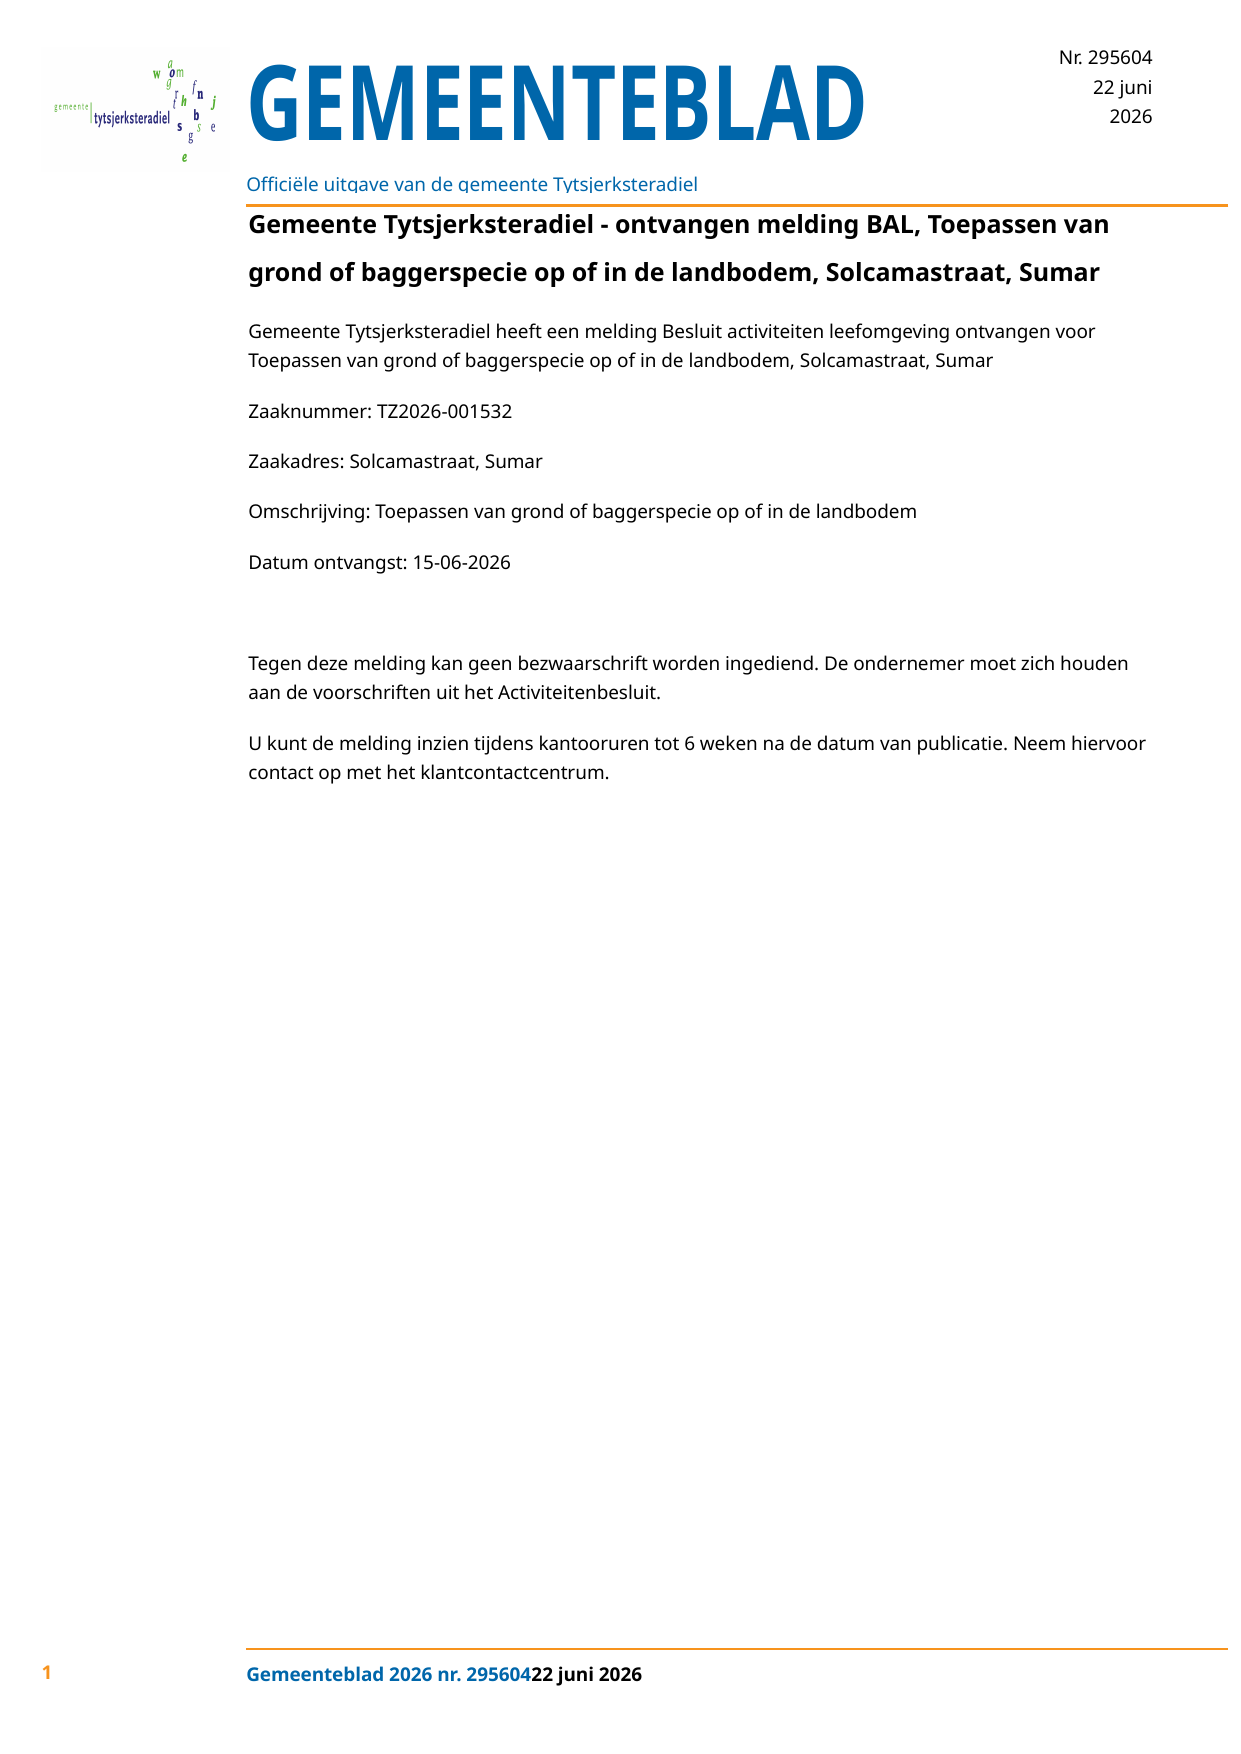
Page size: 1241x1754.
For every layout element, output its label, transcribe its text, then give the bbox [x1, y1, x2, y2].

text Omschrijving: Toepassen van grond of baggerspecie op of in de landbodem [248, 499, 1152, 524]
text Zaakadres: Solcamastraat, Sumar [248, 448, 1152, 474]
text Gemeente Tytsjerksteradiel - ontvangen melding BAL, Toepassen van grond of baggerspecie op of in de landbodem, Solcamastraat, Sumar [248, 207, 1152, 288]
picture [41, 47, 231, 172]
text Gemeente Tytsjerksteradiel heeft een melding Besluit activiteiten leefomgeving ontvangen voor Toepassen van grond of baggerspecie op of in de landbodem, Solcamastraat, Sumar [248, 318, 1152, 373]
text U kunt de melding inzien tijdens kantooruren tot 6 weken na de datum van publicatie. Neem hiervoor contact op met het klantcontactcentrum. [248, 730, 1152, 785]
text Tegen deze melding kan geen bezwaarschrift worden ingediend. De ondernemer moet zich houden aan de voorschriften uit het Activiteitenbesluit. [248, 650, 1152, 705]
text Zaaknummer: TZ2026-001532 [248, 398, 1152, 424]
text Datum ontvangst: 15-06-2026 [248, 549, 1152, 575]
